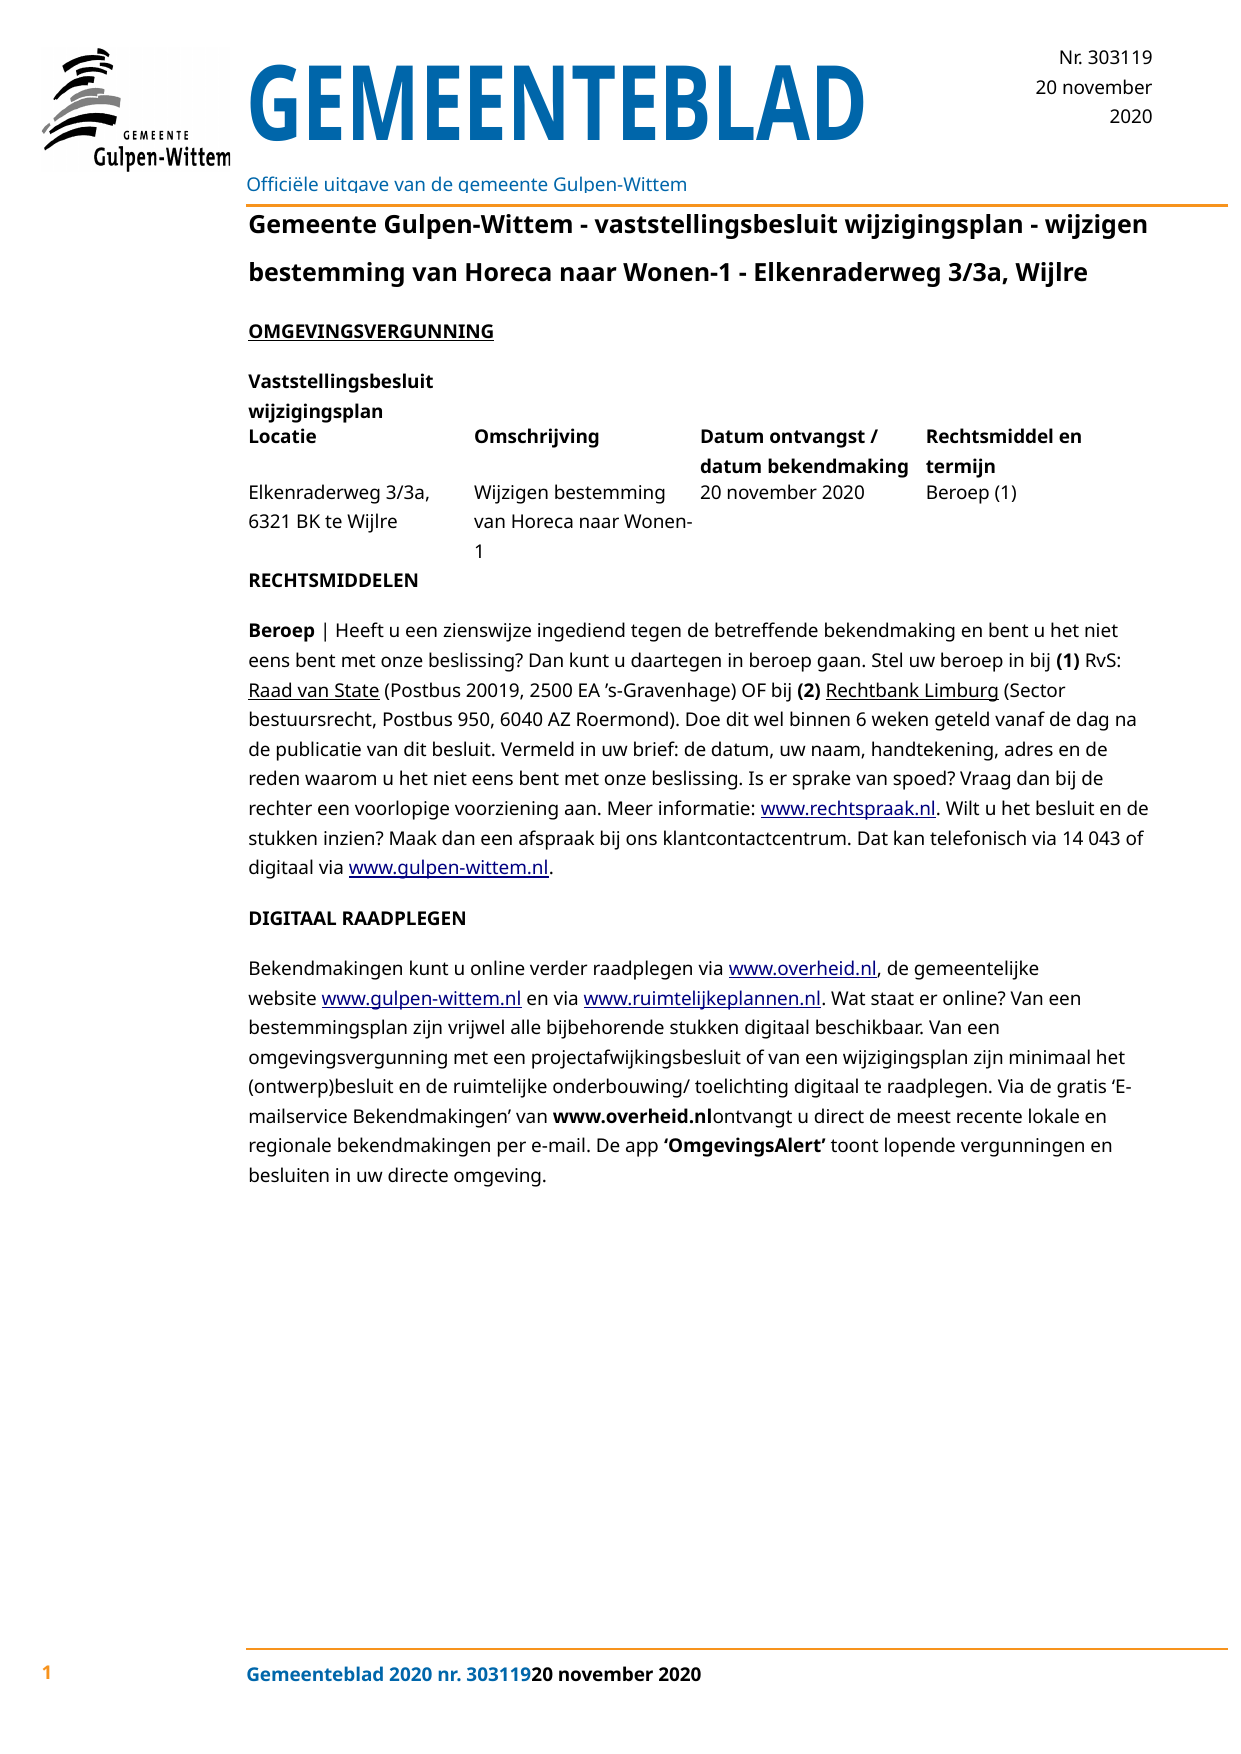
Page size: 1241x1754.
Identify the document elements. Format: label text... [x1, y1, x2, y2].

picture [41, 47, 231, 172]
text Beroep | Heeft u een zienswijze ingediend tegen de betreffende bekendmaking en bent u het niet eens bent met onze beslissing? Dan kunt u daartegen in beroep gaan. Stel uw beroep in bij (1) RvS: Raad van State (Postbus 20019, 2500 EA ’s-Gravenhage) OF bij (2) Rechtbank Limburg (Sector bestuursrecht, Postbus 950, 6040 AZ Roermond). Doe dit wel binnen 6 weken geteld vanaf de dag na de publicatie van dit besluit. Vermeld in uw brief: de datum, uw naam, handtekening, adres en de reden waarom u het niet eens bent met onze beslissing. Is er sprake van spoed? Vraag dan bij de rechter een voorlopige voorziening aan. Meer informatie: www.rechtspraak.nl. Wilt u het besluit en de stukken inzien? Maak dan een afspraak bij ons klantcontactcentrum. Dat kan telefonisch via 14 043 of digitaal via www.gulpen-wittem.nl. [248, 618, 1152, 880]
table_cell Datum ontvangst / datum bekendmaking [700, 424, 926, 479]
text Gemeente Gulpen-Wittem - vaststellingsbesluit wijzigingsplan - wijzigen bestemming van Horeca naar Wonen-1 - Elkenraderweg 3/3a, Wijlre [248, 207, 1152, 288]
table_cell Locatie [248, 424, 474, 479]
table_cell Wijzigen bestemming van Horeca naar Wonen-1 [474, 479, 700, 564]
table_header [474, 369, 700, 424]
text Bekendmakingen kunt u online verder raadplegen via www.overheid.nl, de gemeentelijke website www.gulpen-wittem.nl en via www.ruimtelijkeplannen.nl. Wat staat er online? Van een bestemmingsplan zijn vrijwel alle bijbehorende stukken digitaal beschikbaar. Van een omgevingsvergunning met een projectafwijkingsbesluit of van een wijzigingsplan zijn minimaal het (ontwerp)besluit en de ruimtelijke onderbouwing/ toelichting digitaal te raadplegen. Via de gratis ‘E-mailservice Bekendmakingen’ van www.overheid.nlontvangt u direct de meest recente lokale en regionale bekendmakingen per e-mail. De app ‘OmgevingsAlert’ toont lopende vergunningen en besluiten in uw directe omgeving. [248, 955, 1152, 1188]
text DIGITAAL RAADPLEGEN [248, 905, 1152, 930]
text OMGEVINGSVERGUNNING [248, 318, 1152, 344]
text RECHTSMIDDELEN [248, 567, 1152, 593]
table_cell Beroep (1) [926, 479, 1152, 564]
table_header Vaststellingsbesluit wijzigingsplan [248, 369, 474, 424]
table_cell Omschrijving [474, 424, 700, 479]
table_cell Rechtsmiddel en termijn [926, 424, 1152, 479]
table_cell 20 november 2020 [700, 479, 926, 564]
table_header [700, 369, 926, 424]
table_header [926, 369, 1152, 424]
table_cell Elkenraderweg 3/3a, 6321 BK te Wijlre [248, 479, 474, 564]
